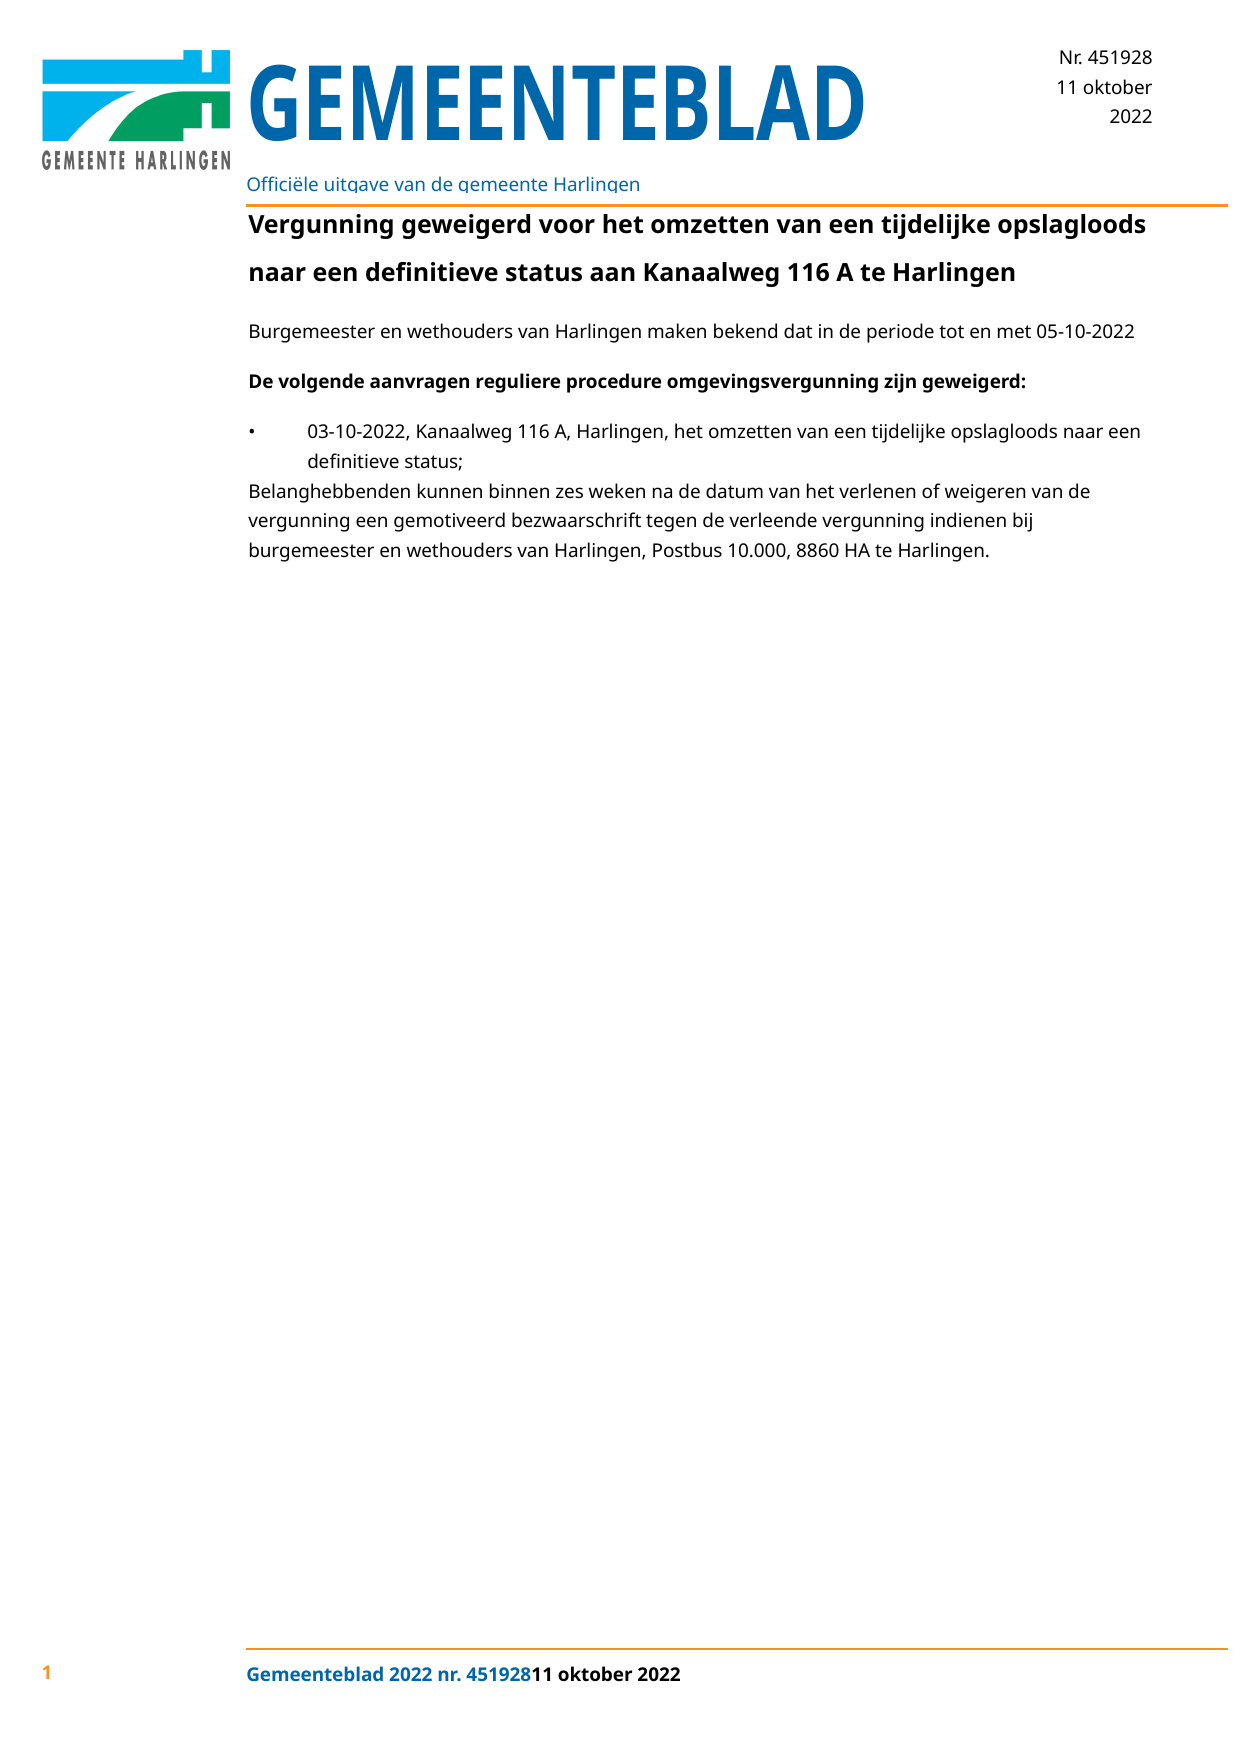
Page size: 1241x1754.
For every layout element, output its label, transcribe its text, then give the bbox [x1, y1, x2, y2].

list 03-10-2022, Kanaalweg 116 A, Harlingen, het omzetten van een tijdelijke opslagloods naar een definitieve status; [248, 419, 1152, 474]
text Burgemeester en wethouders van Harlingen maken bekend dat in de periode tot en met 05-10-2022 [248, 318, 1152, 344]
text Vergunning geweigerd voor het omzetten van een tijdelijke opslagloods naar een definitieve status aan Kanaalweg 116 A te Harlingen [248, 207, 1152, 288]
text Belanghebbenden kunnen binnen zes weken na de datum van het verlenen of weigeren van de vergunning een gemotiveerd bezwaarschrift tegen de verleende vergunning indienen bij burgemeester en wethouders van Harlingen, Postbus 10.000, 8860 HA te Harlingen. [248, 478, 1152, 563]
text De volgende aanvragen reguliere procedure omgevingsvergunning zijn geweigerd: [248, 368, 1152, 394]
picture [41, 47, 231, 172]
